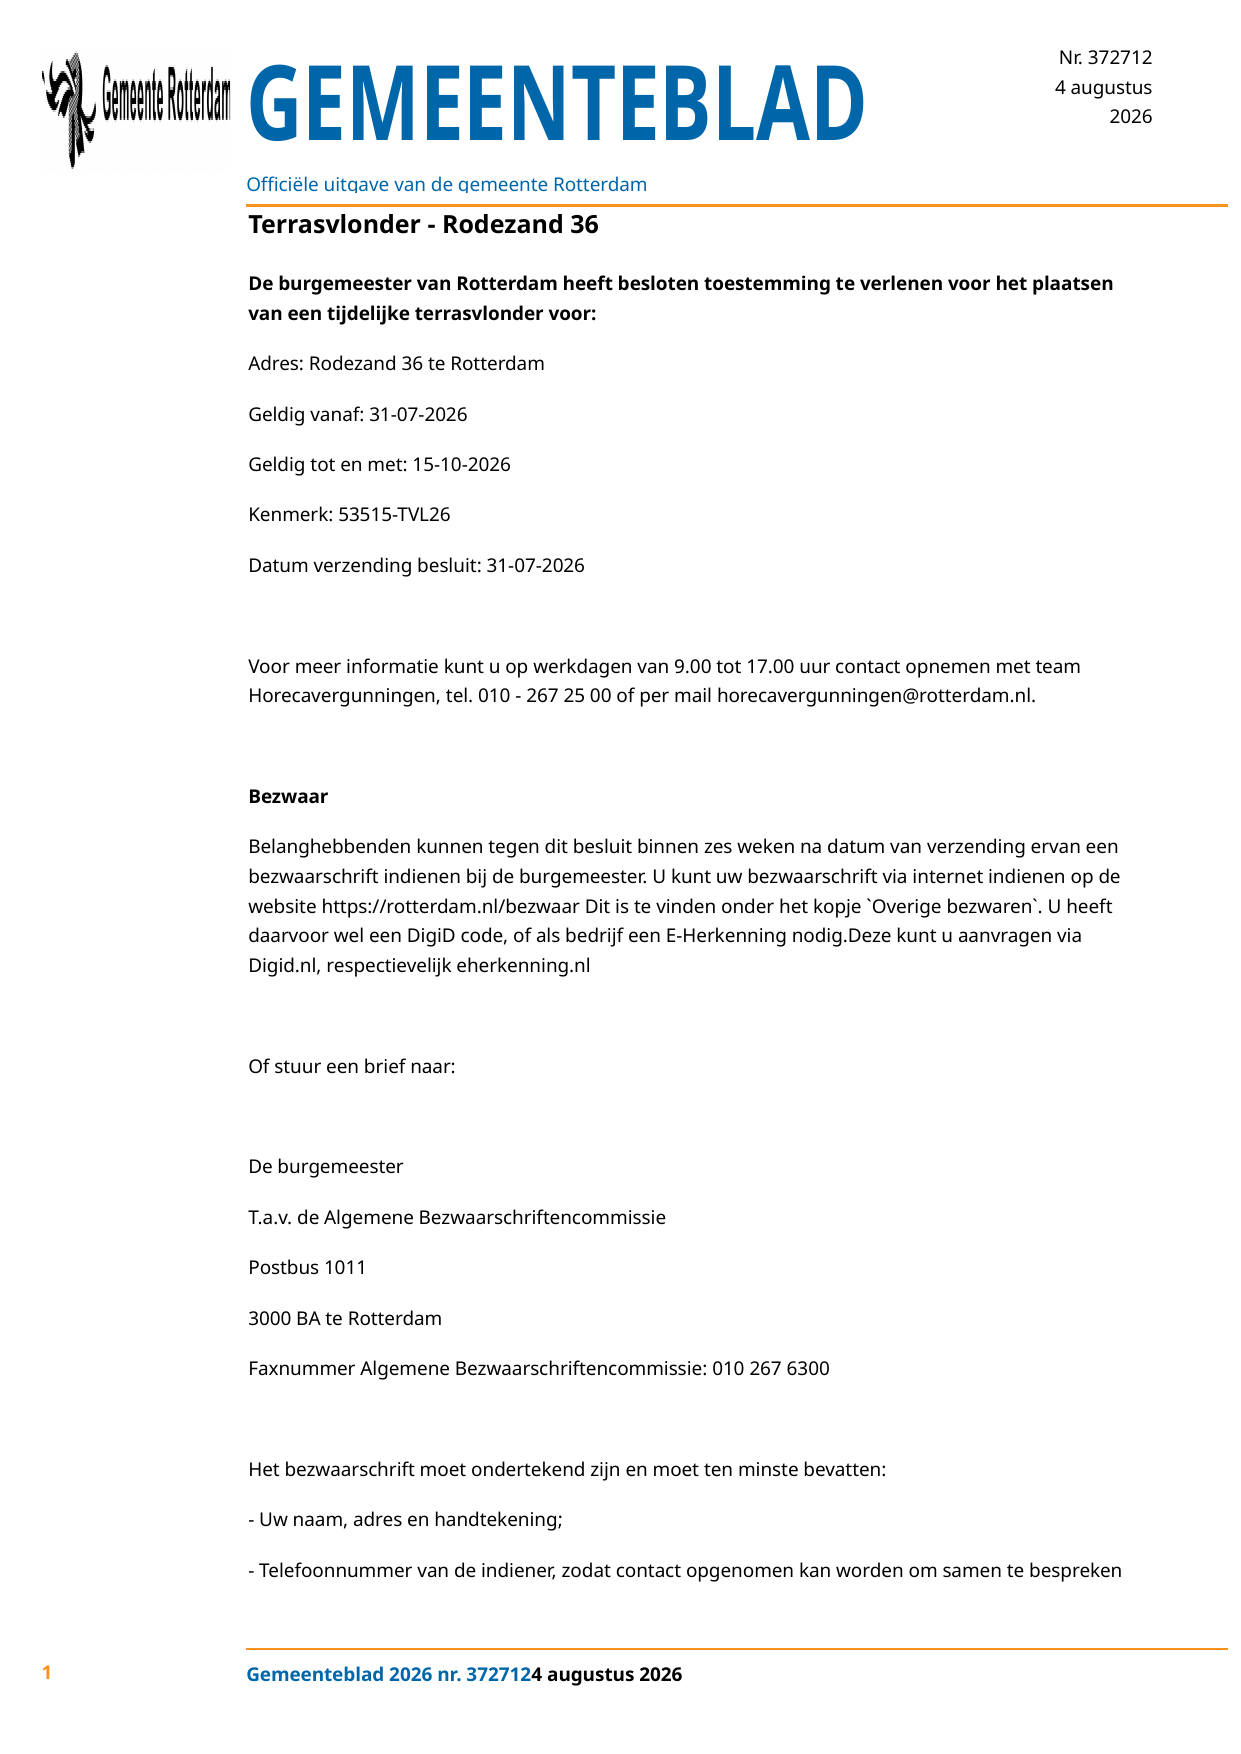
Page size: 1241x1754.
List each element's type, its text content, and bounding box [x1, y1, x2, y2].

picture [41, 47, 231, 172]
text Belanghebbenden kunnen tegen dit besluit binnen zes weken na datum van verzending ervan een bezwaarschrift indienen bij de burgemeester. U kunt uw bezwaarschrift via internet indienen op de website https://rotterdam.nl/bezwaar Dit is te vinden onder het kopje `Overige bezwaren`. U heeft daarvoor wel een DigiD code, of als bedrijf een E-Herkenning nodig.Deze kunt u aanvragen via Digid.nl, respectievelijk eherkenning.nl [248, 834, 1152, 978]
text T.a.v. de Algemene Bezwaarschriftencommissie [248, 1204, 1152, 1230]
text 3000 BA te Rotterdam [248, 1305, 1152, 1331]
text - Telefoonnummer van de indiener, zodat contact opgenomen kan worden om samen te bespreken [248, 1557, 1152, 1583]
text Postbus 1011 [248, 1254, 1152, 1280]
text Geldig tot en met: 15-10-2026 [248, 451, 1152, 477]
text - Uw naam, adres en handtekening; [248, 1507, 1152, 1532]
text De burgemeester van Rotterdam heeft besloten toestemming te verlenen voor het plaatsen van een tijdelijke terrasvlonder voor: [248, 270, 1152, 326]
text Bezwaar [248, 783, 1152, 809]
text Faxnummer Algemene Bezwaarschriftencommissie: 010 267 6300 [248, 1355, 1152, 1381]
text Kenmerk: 53515-TVL26 [248, 502, 1152, 527]
text Of stuur een brief naar: [248, 1053, 1152, 1078]
text Voor meer informatie kunt u op werkdagen van 9.00 tot 17.00 uur contact opnemen met team Horecavergunningen, tel. 010 - 267 25 00 of per mail horecavergunningen@rotterdam.nl. [248, 653, 1152, 708]
text Geldig vanaf: 31-07-2026 [248, 401, 1152, 426]
text Adres: Rodezand 36 te Rotterdam [248, 350, 1152, 376]
text Datum verzending besluit: 31-07-2026 [248, 552, 1152, 578]
text Terrasvlonder - Rodezand 36 [248, 207, 1152, 241]
text Het bezwaarschrift moet ondertekend zijn en moet ten minste bevatten: [248, 1456, 1152, 1482]
text De burgemeester [248, 1154, 1152, 1179]
